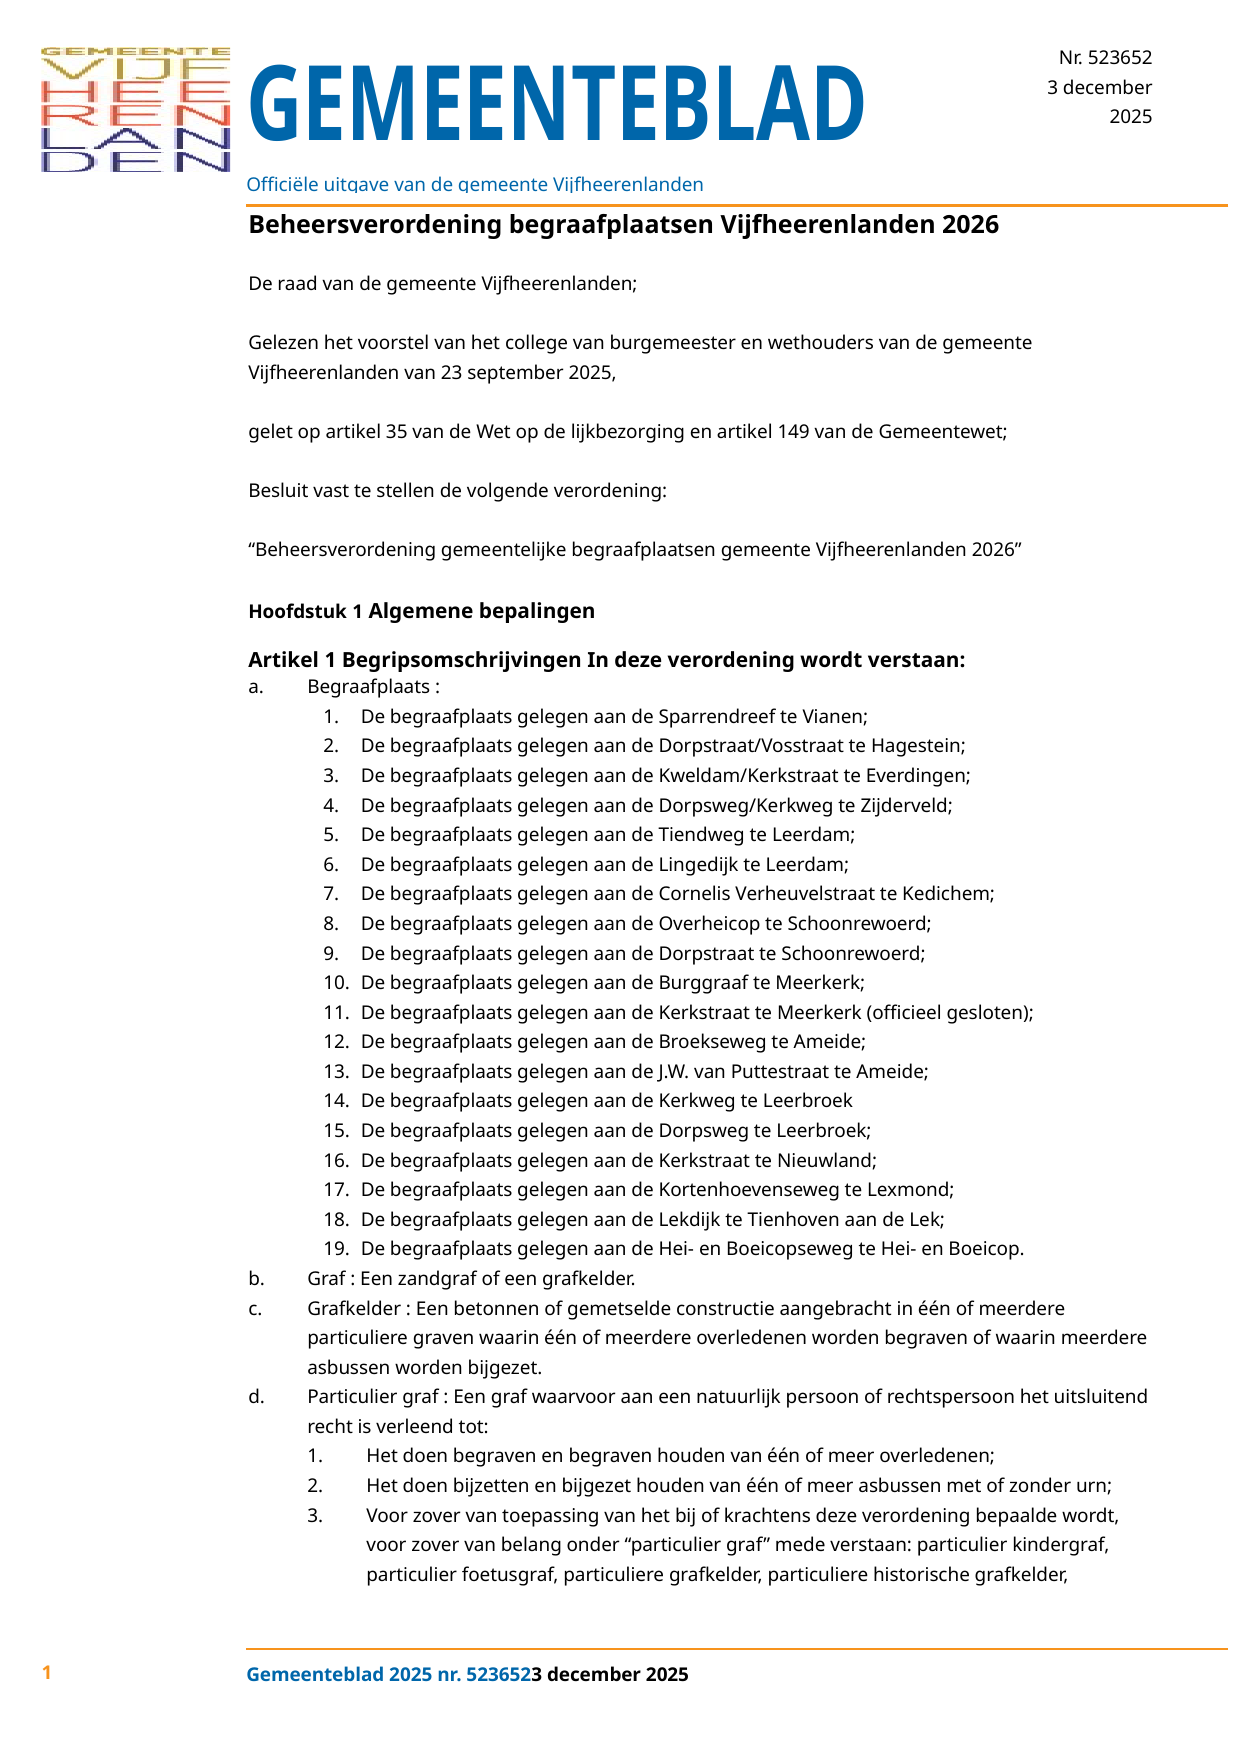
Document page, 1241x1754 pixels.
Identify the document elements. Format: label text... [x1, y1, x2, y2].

text Beheersverordening begraafplaatsen Vijfheerenlanden 2026 [248, 207, 1152, 241]
list De begraafplaats gelegen aan de Dorpstraat/Vosstraat te Hagestein; [323, 733, 1152, 758]
list De begraafplaats gelegen aan de Kerkweg te Leerbroek [323, 1088, 1152, 1113]
list De begraafplaats gelegen aan de Kweldam/Kerkstraat te Everdingen; [323, 762, 1152, 788]
list De begraafplaats gelegen aan de Lekdijk te Tienhoven aan de Lek; [323, 1206, 1152, 1232]
list De begraafplaats gelegen aan de Sparrendreef te Vianen; [323, 703, 1152, 729]
list De begraafplaats gelegen aan de Tiendweg te Leerdam; [323, 821, 1152, 847]
list De begraafplaats gelegen aan de Dorpstraat te Schoonrewoerd; [323, 940, 1152, 965]
list Het doen bijzetten en bijgezet houden van één of meer asbussen met of zonder urn; [307, 1472, 1152, 1498]
list De begraafplaats gelegen aan de Kortenhoevenseweg te Lexmond; [323, 1176, 1152, 1202]
text gelet op artikel 35 van de Wet op de lijkbezorging en artikel 149 van de Gemeentewet; [248, 418, 1152, 444]
list De begraafplaats gelegen aan de Dorpsweg/Kerkweg te Zijderveld; [323, 792, 1152, 817]
list Voor zover van toepassing van het bij of krachtens deze verordening bepaalde wordt, voor zover van belang onder “particulier graf” mede verstaan: particulier kindergraf, particulier foetusgraf, particuliere grafkelder, particuliere historische grafkelder, [307, 1502, 1152, 1587]
text “Beheersverordening gemeentelijke begraafplaatsen gemeente Vijfheerenlanden 2026” [248, 537, 1152, 562]
list Graf : Een zandgraf of een grafkelder. [248, 1265, 1152, 1291]
list Grafkelder : Een betonnen of gemetselde constructie aangebracht in één of meerdere particuliere graven waarin één of meerdere overledenen worden begraven of waarin meerdere asbussen worden bijgezet. [248, 1295, 1152, 1379]
list De begraafplaats gelegen aan de Kerkstraat te Meerkerk (officieel gesloten); [323, 999, 1152, 1024]
text Gelezen het voorstel van het college van burgemeester en wethouders van de gemeente Vijfheerenlanden van 23 september 2025, [248, 329, 1152, 385]
list De begraafplaats gelegen aan de Lingedijk te Leerdam; [323, 851, 1152, 877]
text Besluit vast te stellen de volgende verordening: [248, 477, 1152, 503]
list De begraafplaats gelegen aan de Burggraaf te Meerkerk; [323, 969, 1152, 995]
list Begraafplaats : [248, 673, 1152, 699]
list De begraafplaats gelegen aan de Hei- en Boeicopseweg te Hei- en Boeicop. [323, 1236, 1152, 1261]
list De begraafplaats gelegen aan de Overheicop te Schoonrewoerd; [323, 910, 1152, 936]
list De begraafplaats gelegen aan de Kerkstraat te Nieuwland; [323, 1147, 1152, 1172]
picture [41, 47, 231, 172]
list De begraafplaats gelegen aan de Broekseweg te Ameide; [323, 1028, 1152, 1054]
list De begraafplaats gelegen aan de Cornelis Verheuvelstraat te Kedichem; [323, 881, 1152, 906]
list De begraafplaats gelegen aan de Dorpsweg te Leerbroek; [323, 1117, 1152, 1143]
text Artikel 1 Begripsomschrijvingen In deze verordening wordt verstaan: [248, 645, 1152, 673]
list Het doen begraven en begraven houden van één of meer overledenen; [307, 1443, 1152, 1468]
list Particulier graf : Een graf waarvoor aan een natuurlijk persoon of rechtspersoon het uitsluitend recht is verleend tot: [248, 1383, 1152, 1439]
text Hoofdstuk 1 Algemene bepalingen [248, 596, 1152, 624]
list De begraafplaats gelegen aan de J.W. van Puttestraat te Ameide; [323, 1058, 1152, 1084]
text De raad van de gemeente Vijfheerenlanden; [248, 270, 1152, 296]
